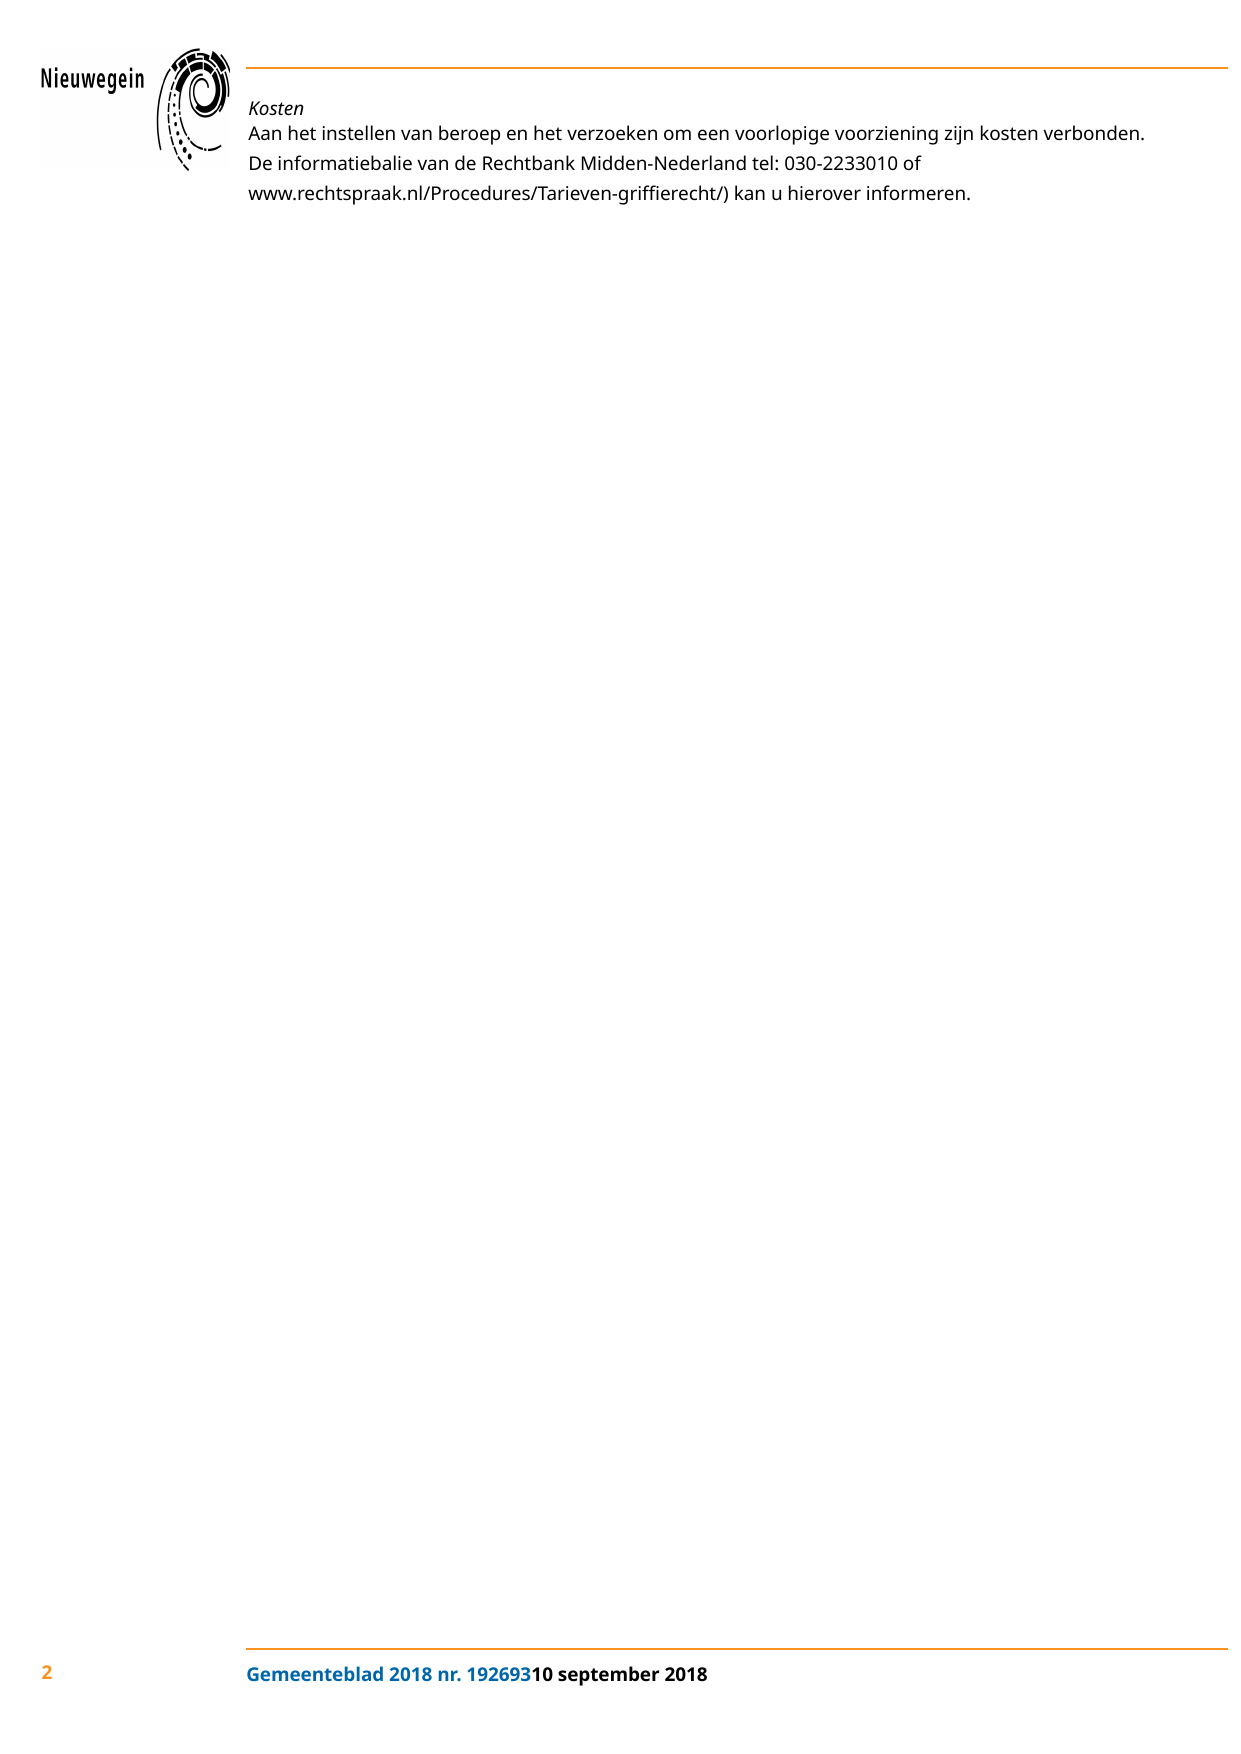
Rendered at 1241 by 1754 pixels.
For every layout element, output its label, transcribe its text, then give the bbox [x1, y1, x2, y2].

text Aan het instellen van beroep en het verzoeken om een voorlopige voorziening zijn kosten verbonden. De informatiebalie van de Rechtbank Midden-Nederland tel: 030-2233010 of www.rechtspraak.nl/Procedures/Tarieven-griffierecht/) kan u hierover informeren. [248, 121, 1152, 205]
text Kosten [248, 95, 1152, 121]
picture [41, 47, 231, 172]
